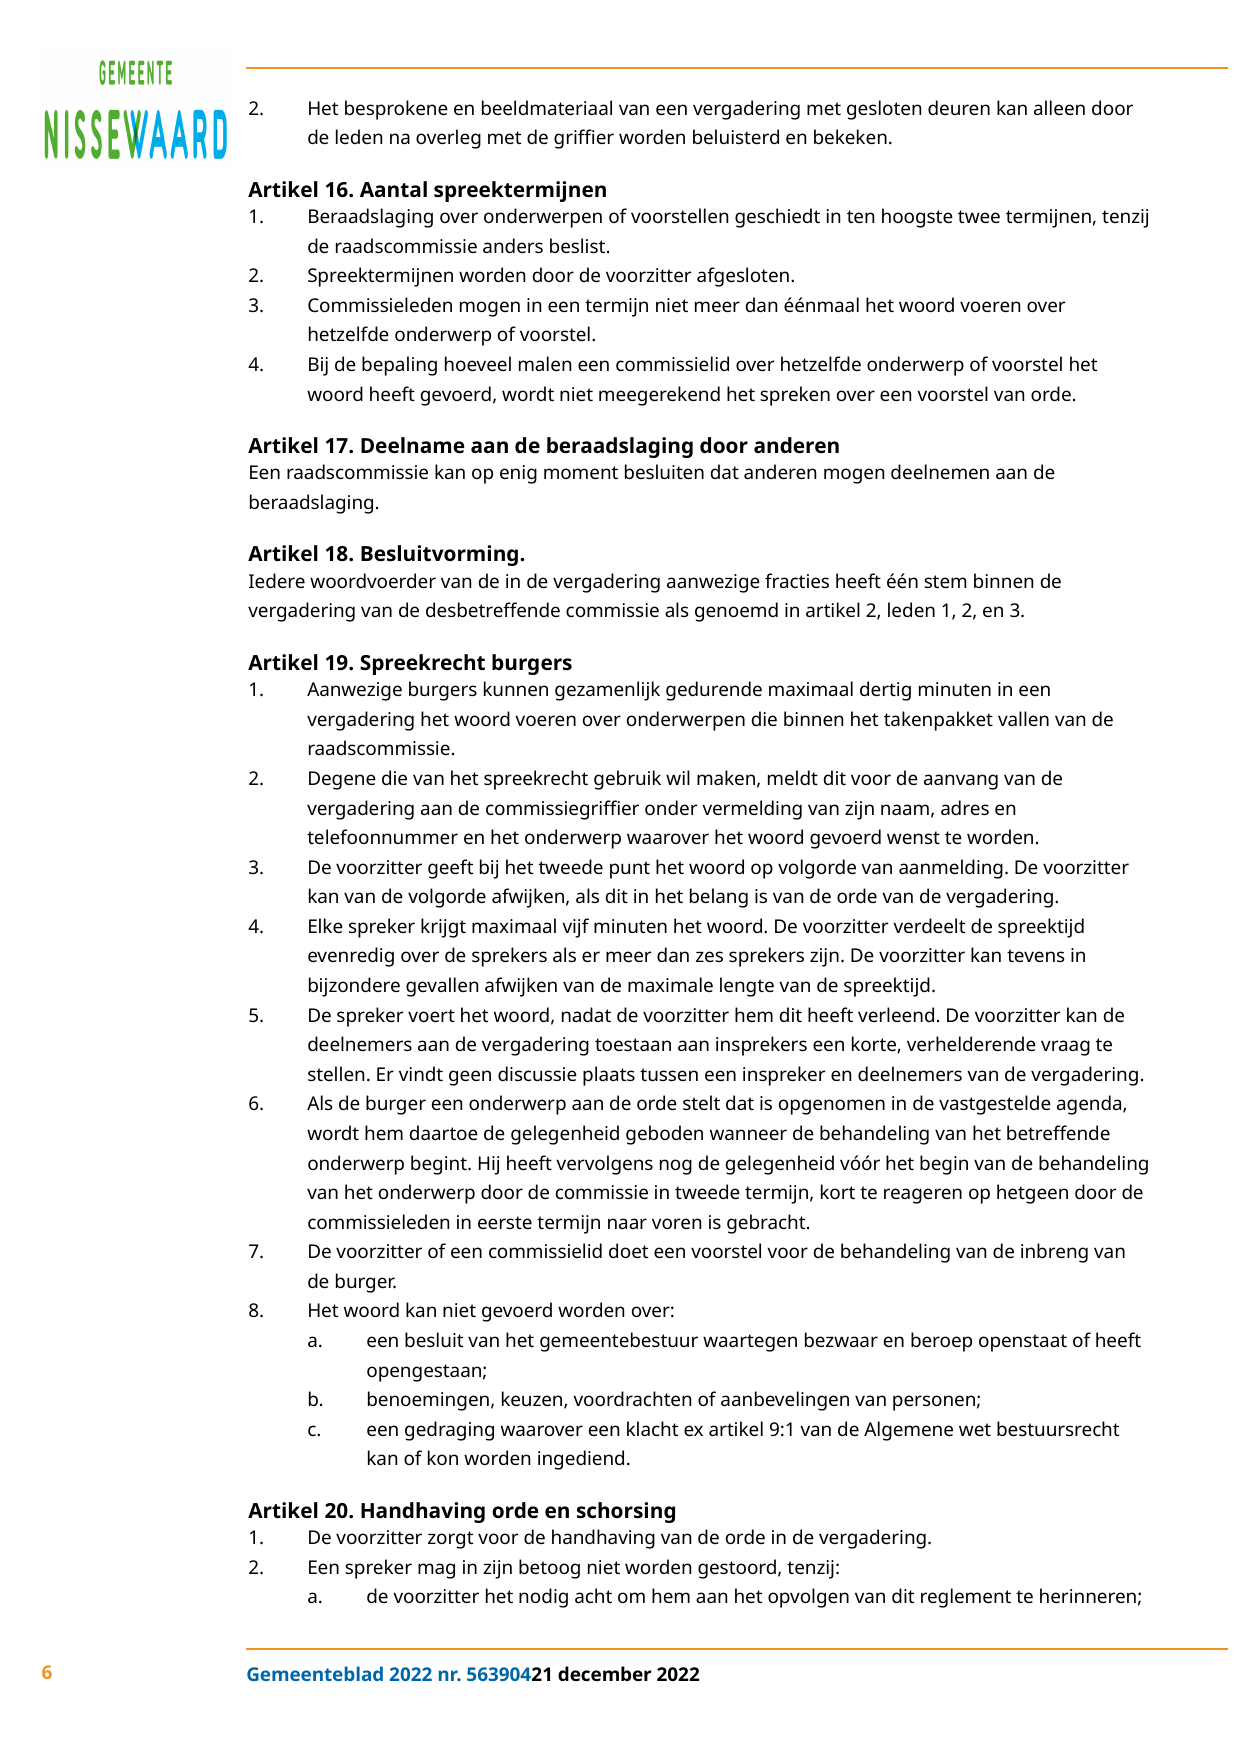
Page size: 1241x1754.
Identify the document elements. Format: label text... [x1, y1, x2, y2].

list Het besprokene en beeldmateriaal van een vergadering met gesloten deuren kan alleen door de leden na overleg met de griffier worden beluisterd en bekeken. [248, 95, 1152, 150]
list Aanwezige burgers kunnen gezamenlijk gedurende maximaal dertig minuten in een vergadering het woord voeren over onderwerpen die binnen het takenpakket vallen van de raadscommissie. [248, 676, 1152, 761]
list de voorzitter het nodig acht om hem aan het opvolgen van dit reglement te herinneren; [307, 1584, 1152, 1609]
list De spreker voert het woord, nadat de voorzitter hem dit heeft verleend. De voorzitter kan de deelnemers aan de vergadering toestaan aan insprekers een korte, verhelderende vraag te stellen. Er vindt geen discussie plaats tussen een inspreker en deelnemers van de vergadering. [248, 1002, 1152, 1087]
text Artikel 16. Aantal spreektermijnen [248, 175, 1152, 203]
list Het woord kan niet gevoerd worden over: [248, 1298, 1152, 1323]
list Als de burger een onderwerp aan de orde stelt dat is opgenomen in de vastgestelde agenda, wordt hem daartoe de gelegenheid geboden wanneer de behandeling van het betreffende onderwerp begint. Hij heeft vervolgens nog de gelegenheid vóór het begin van de behandeling van het onderwerp door de commissie in tweede termijn, kort te reageren op hetgeen door de commissieleden in eerste termijn naar voren is gebracht. [248, 1091, 1152, 1235]
list een besluit van het gemeentebestuur waartegen bezwaar en beroep openstaat of heeft opengestaan; [307, 1327, 1152, 1383]
text Artikel 19. Spreekrecht burgers [248, 648, 1152, 676]
list De voorzitter geeft bij het tweede punt het woord op volgorde van aanmelding. De voorzitter kan van de volgorde afwijken, als dit in het belang is van de orde van de vergadering. [248, 854, 1152, 909]
list een gedraging waarover een klacht ex artikel 9:1 van de Algemene wet bestuursrecht kan of kon worden ingediend. [307, 1416, 1152, 1471]
text Een raadscommissie kan op enig moment besluiten dat anderen mogen deelnemen aan de beraadslaging. [248, 459, 1152, 515]
text Artikel 18. Besluitvorming. [248, 539, 1152, 568]
list De voorzitter of een commissielid doet een voorstel voor de behandeling van de inbreng van de burger. [248, 1238, 1152, 1294]
list De voorzitter zorgt voor de handhaving van de orde in de vergadering. [248, 1524, 1152, 1550]
list Elke spreker krijgt maximaal vijf minuten het woord. De voorzitter verdeelt de spreektijd evenredig over de sprekers als er meer dan zes sprekers zijn. De voorzitter kan tevens in bijzondere gevallen afwijken van de maximale lengte van de spreektijd. [248, 913, 1152, 998]
list Beraadslaging over onderwerpen of voorstellen geschiedt in ten hoogste twee termijnen, tenzij de raadscommissie anders beslist. [248, 203, 1152, 258]
list Een spreker mag in zijn betoog niet worden gestoord, tenzij: [248, 1554, 1152, 1580]
list Degene die van het spreekrecht gebruik wil maken, meldt dit voor de aanvang van de vergadering aan de commissiegriffier onder vermelding van zijn naam, adres en telefoonnummer en het onderwerp waarover het woord gevoerd wenst te worden. [248, 765, 1152, 850]
list Bij de bepaling hoeveel malen een commissielid over hetzelfde onderwerp of voorstel het woord heeft gevoerd, wordt niet meegerekend het spreken over een voorstel van orde. [248, 351, 1152, 406]
text Iedere woordvoerder van de in de vergadering aanwezige fracties heeft één stem binnen de vergadering van de desbetreffende commissie als genoemd in artikel 2, leden 1, 2, en 3. [248, 568, 1152, 623]
text Artikel 17. Deelname aan de beraadslaging door anderen [248, 431, 1152, 459]
list benoemingen, keuzen, voordrachten of aanbevelingen van personen; [307, 1386, 1152, 1412]
text Artikel 20. Handhaving orde en schorsing [248, 1496, 1152, 1524]
picture [41, 47, 231, 172]
list Commissieleden mogen in een termijn niet meer dan éénmaal het woord voeren over hetzelfde onderwerp of voorstel. [248, 292, 1152, 347]
list Spreektermijnen worden door de voorzitter afgesloten. [248, 262, 1152, 288]
